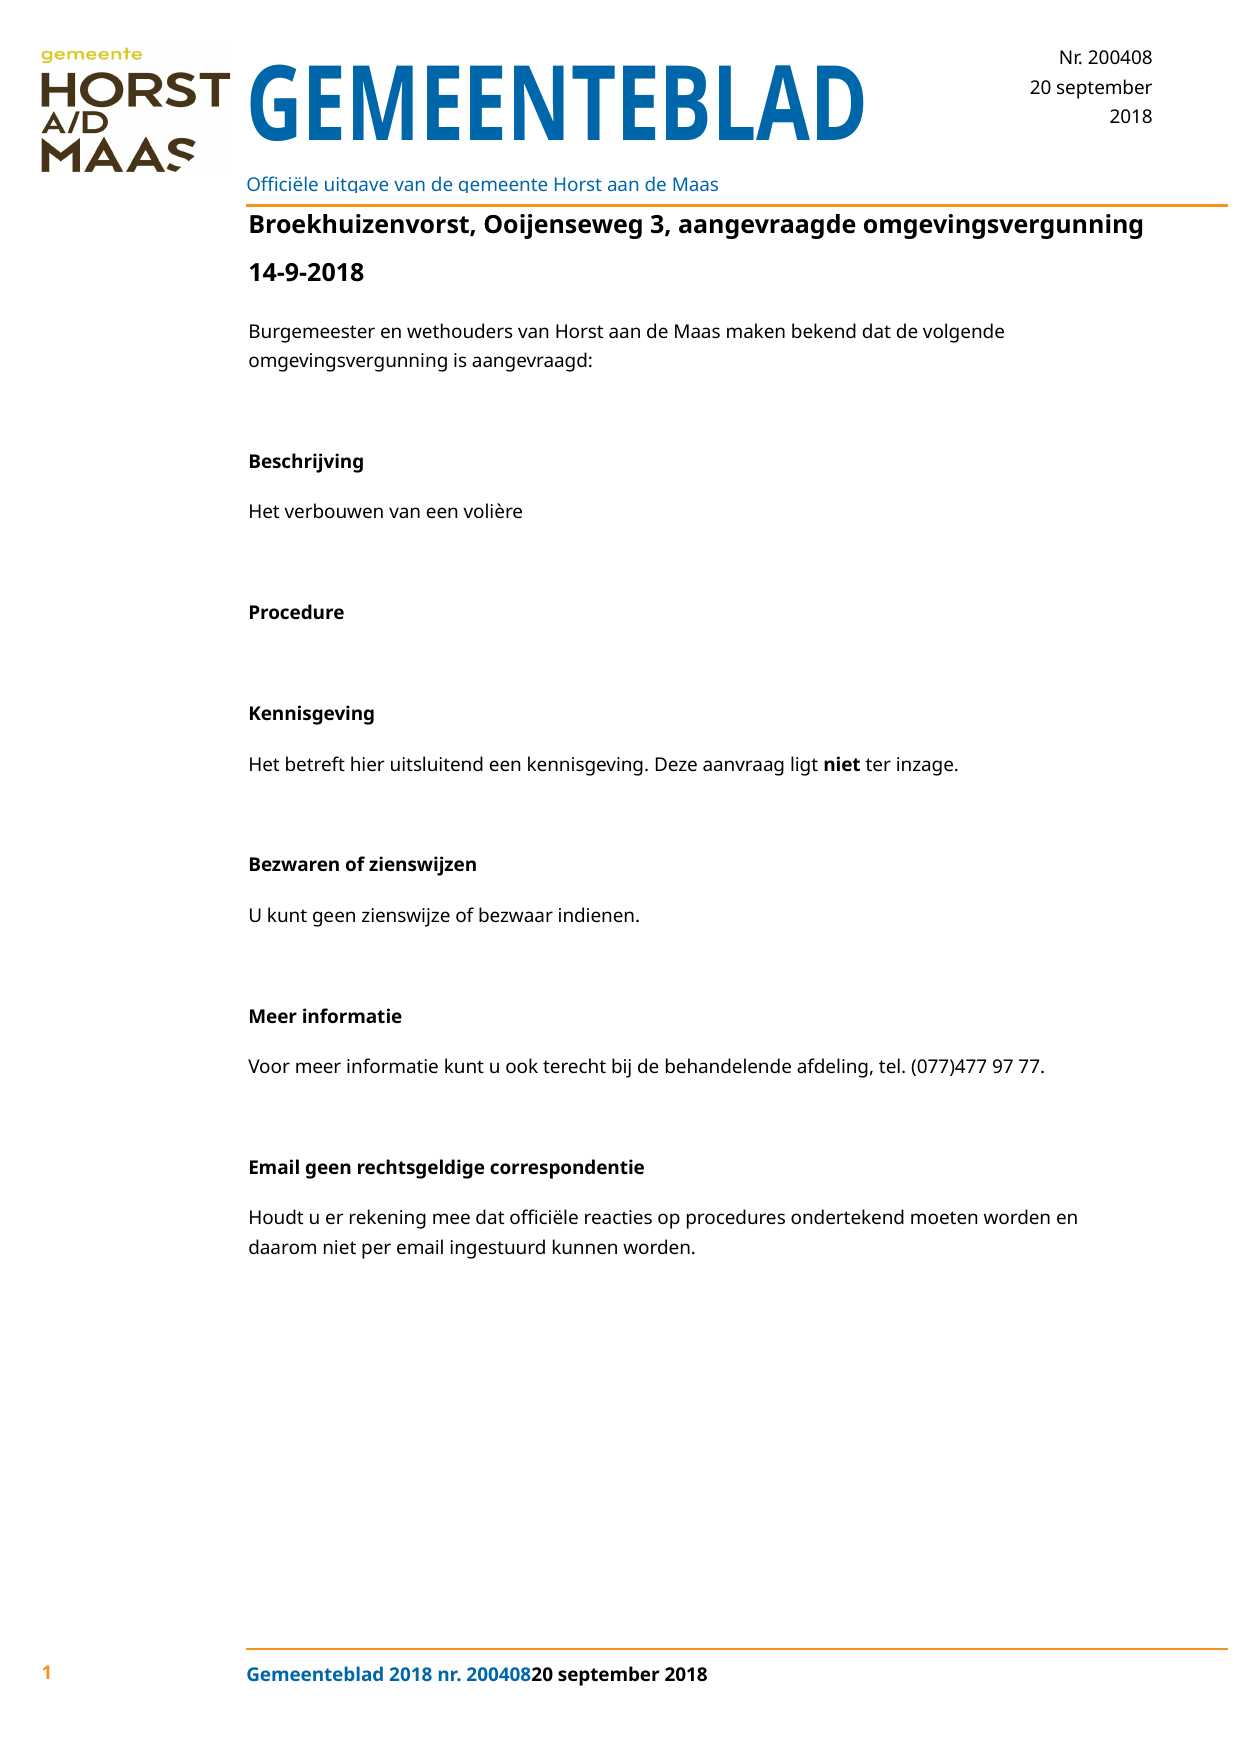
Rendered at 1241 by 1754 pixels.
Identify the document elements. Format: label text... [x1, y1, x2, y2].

text Meer informatie [248, 1003, 1152, 1029]
picture [41, 47, 231, 172]
text Kennisgeving [248, 700, 1152, 726]
text Bezwaren of zienswijzen [248, 852, 1152, 877]
text Email geen rechtsgeldige correspondentie [248, 1154, 1152, 1180]
text U kunt geen zienswijze of bezwaar indienen. [248, 902, 1152, 928]
text Broekhuizenvorst, Ooijenseweg 3, aangevraagde omgevingsvergunning 14-9-2018 [248, 207, 1152, 288]
text Het verbouwen van een volière [248, 499, 1152, 524]
text Burgemeester en wethouders van Horst aan de Maas maken bekend dat de volgende omgevingsvergunning is aangevraagd: [248, 318, 1152, 373]
text Voor meer informatie kunt u ook terecht bij de behandelende afdeling, tel. (077)477 97 77. [248, 1053, 1152, 1079]
text Beschrijving [248, 448, 1152, 474]
text Het betreft hier uitsluitend een kennisgeving. Deze aanvraag ligt niet ter inzage. [248, 751, 1152, 777]
text Procedure [248, 599, 1152, 625]
text Houdt u er rekening mee dat officiële reacties op procedures ondertekend moeten worden en daarom niet per email ingestuurd kunnen worden. [248, 1204, 1152, 1260]
